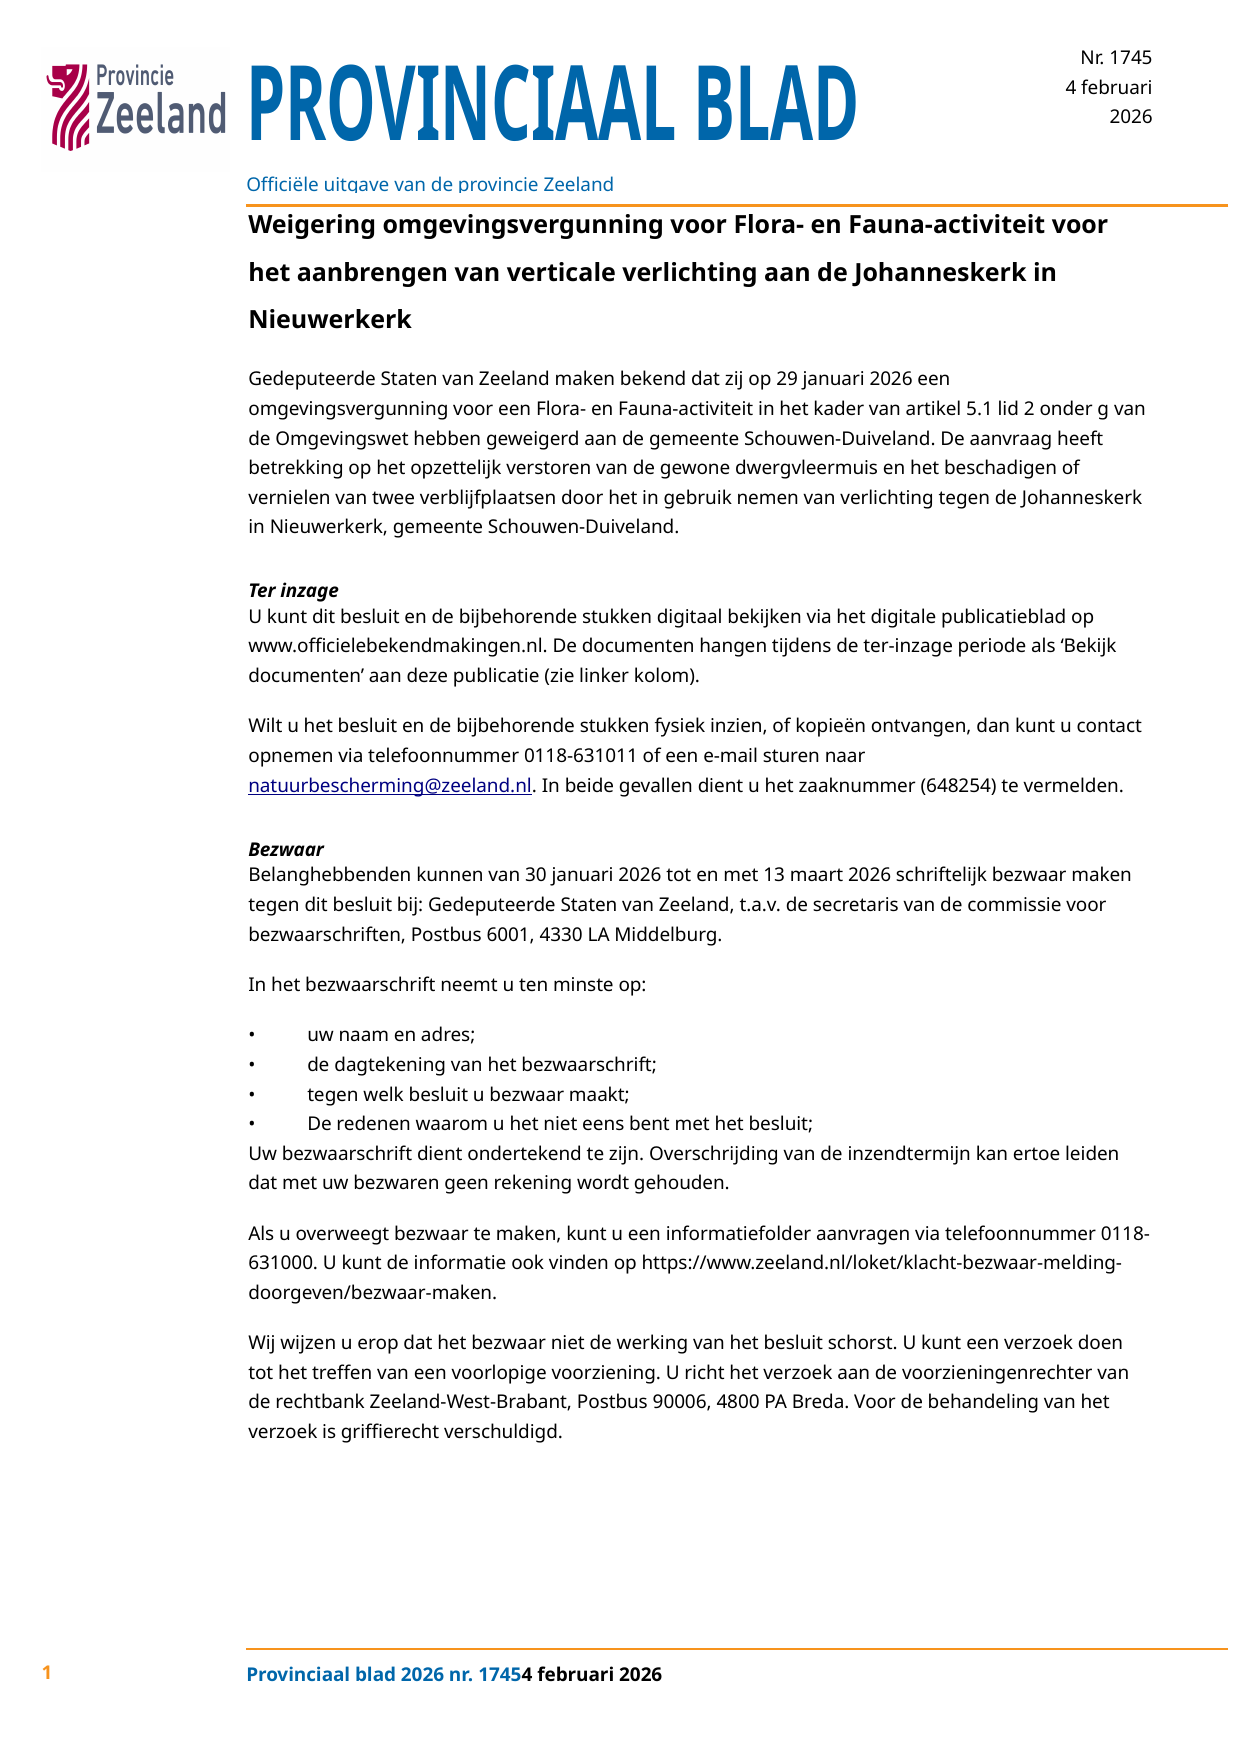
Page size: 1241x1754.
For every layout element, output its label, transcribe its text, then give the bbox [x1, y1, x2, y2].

list De redenen waarom u het niet eens bent met het besluit; [248, 1110, 1152, 1136]
picture [41, 47, 231, 172]
text Gedeputeerde Staten van Zeeland maken bekend dat zij op 29 januari 2026 een omgevingsvergunning voor een Flora- en Fauna-activiteit in het kader van artikel 5.1 lid 2 onder g van de Omgevingswet hebben geweigerd aan de gemeente Schouwen-Duiveland. De aanvraag heeft betrekking op het opzettelijk verstoren van de gewone dwergvleermuis en het beschadigen of vernielen van twee verblijfplaatsen door het in gebruik nemen van verlichting tegen de Johanneskerk in Nieuwerkerk, gemeente Schouwen-Duiveland. [248, 366, 1152, 539]
text Belanghebbenden kunnen van 30 januari 2026 tot en met 13 maart 2026 schriftelijk bezwaar maken tegen dit besluit bij: Gedeputeerde Staten van Zeeland, t.a.v. de secretaris van de commissie voor bezwaarschriften, Postbus 6001, 4330 LA Middelburg. [248, 862, 1152, 946]
list de dagtekening van het bezwaarschrift; [248, 1051, 1152, 1077]
text U kunt dit besluit en de bijbehorende stukken digitaal bekijken via het digitale publicatieblad op www.officielebekendmakingen.nl. De documenten hangen tijdens de ter-inzage periode als ‘Bekijk documenten’ aan deze publicatie (zie linker kolom). [248, 603, 1152, 688]
text Ter inzage [248, 577, 1152, 603]
text Uw bezwaarschrift dient ondertekend te zijn. Overschrijding van de inzendtermijn kan ertoe leiden dat met uw bezwaren geen rekening wordt gehouden. [248, 1140, 1152, 1195]
text Bezwaar [248, 836, 1152, 862]
text Wij wijzen u erop dat het bezwaar niet de werking van het besluit schorst. U kunt een verzoek doen tot het treffen van een voorlopige voorziening. U richt het verzoek aan de voorzieningenrechter van de rechtbank Zeeland-West-Brabant, Postbus 90006, 4800 PA Breda. Voor de behandeling van het verzoek is griffierecht verschuldigd. [248, 1329, 1152, 1444]
text Als u overweegt bezwaar te maken, kunt u een informatiefolder aanvragen via telefoonnummer 0118-631000. U kunt de informatie ook vinden op https://www.zeeland.nl/loket/klacht-bezwaar-melding-doorgeven/bezwaar-maken. [248, 1220, 1152, 1305]
text In het bezwaarschrift neemt u ten minste op: [248, 971, 1152, 997]
text Weigering omgevingsvergunning voor Flora- en Fauna-activiteit voor het aanbrengen van verticale verlichting aan de Johanneskerk in Nieuwerkerk [248, 207, 1152, 336]
list uw naam en adres; [248, 1022, 1152, 1047]
list tegen welk besluit u bezwaar maakt; [248, 1081, 1152, 1106]
text Wilt u het besluit en de bijbehorende stukken fysiek inzien, of kopieën ontvangen, dan kunt u contact opnemen via telefoonnummer 0118-631011 of een e-mail sturen naar natuurbescherming@zeeland.nl. In beide gevallen dient u het zaaknummer (648254) te vermelden. [248, 713, 1152, 798]
